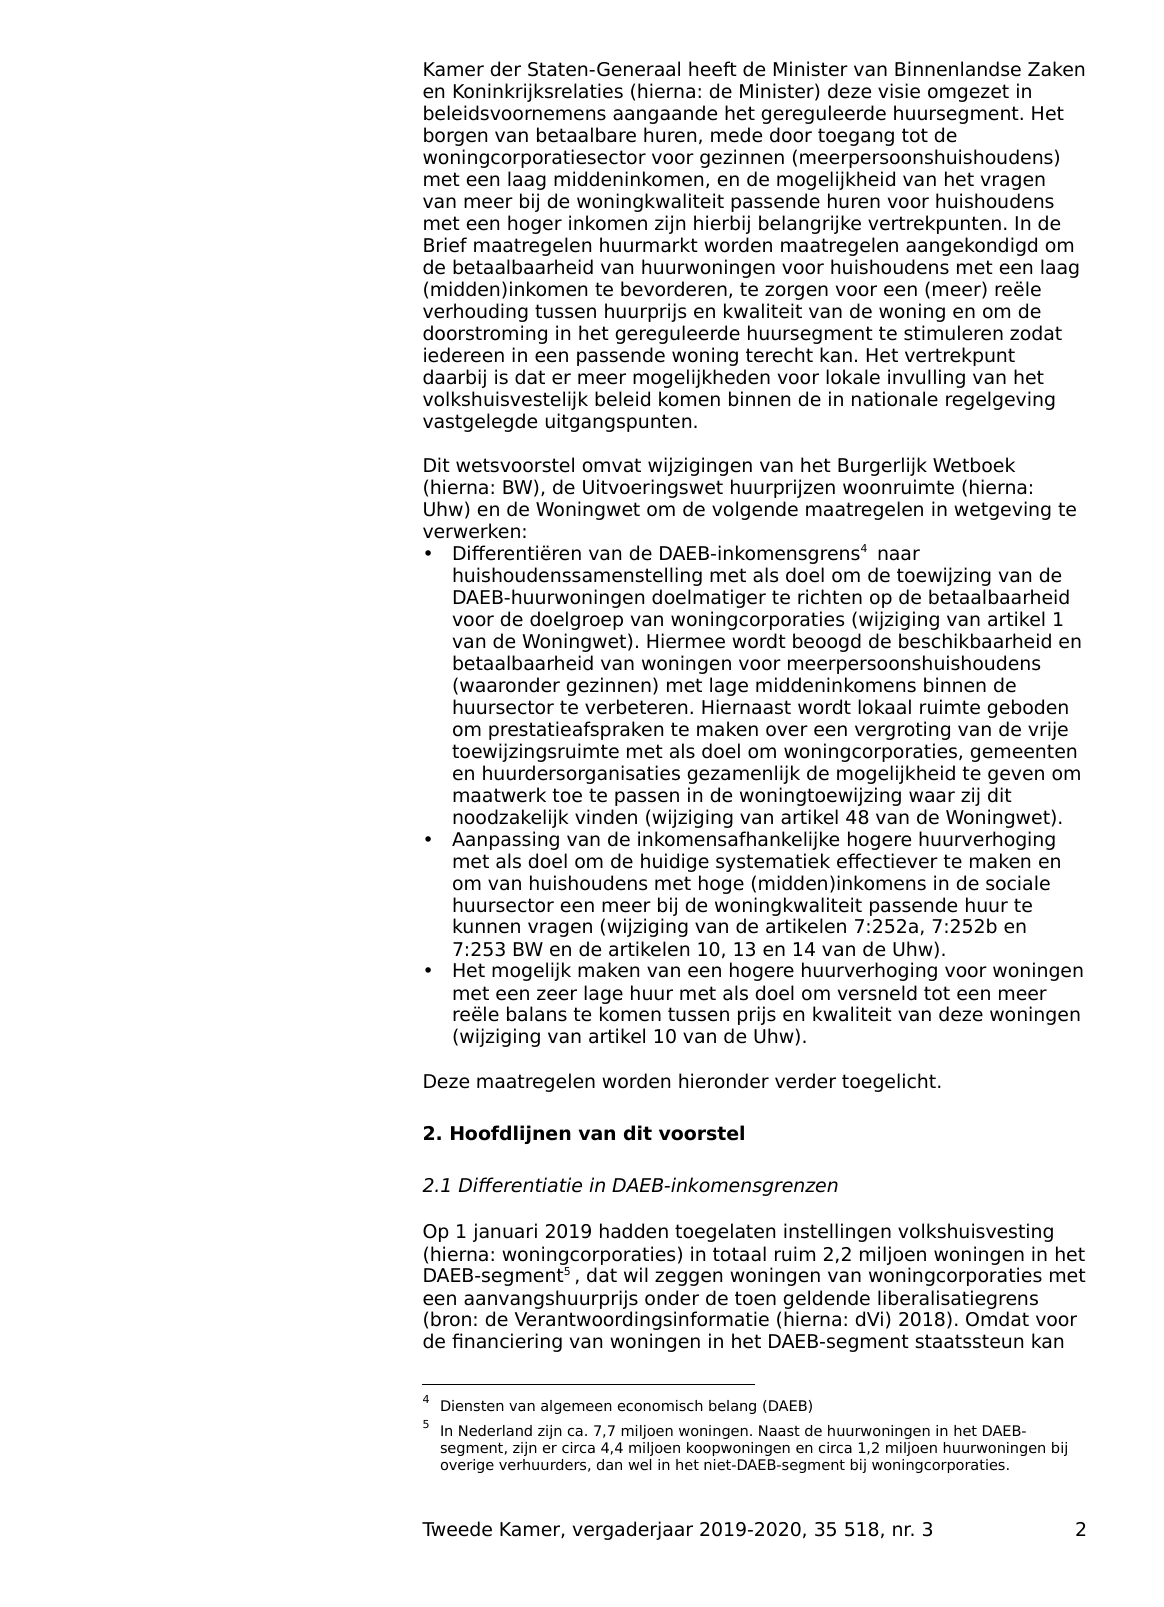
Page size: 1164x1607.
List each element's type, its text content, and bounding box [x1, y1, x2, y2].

text Kamer der Staten-Generaal heeft de Minister van Binnenlandse Zaken en Koninkrijksrelaties (hierna: de Minister) deze visie omgezet in beleidsvoornemens aangaande het gereguleerde huursegment. Het borgen van betaalbare huren, mede door toegang tot de woningcorporatiesector voor gezinnen (meerpersoonshuishoudens) met een laag middeninkomen, en de mogelijkheid van het vragen van meer bij de woningkwaliteit passende huren voor huishoudens met een hoger inkomen zijn hierbij belangrijke vertrekpunten. In de Brief maatregelen huurmarkt worden maatregelen aangekondigd om de betaalbaarheid van huurwoningen voor huishoudens met een laag (midden)inkomen te bevorderen, te zorgen voor een (meer) reële verhouding tussen huurprijs en kwaliteit van de woning en om de doorstroming in het gereguleerde huursegment te stimuleren zodat iedereen in een passende woning terecht kan. Het vertrekpunt daarbij is dat er meer mogelijkheden voor lokale invulling van het volkshuisvestelijk beleid komen binnen de in nationale regelgeving vastgelegde uitgangspunten. [422, 59, 1087, 433]
text • Aanpassing van de inkomensafhankelijke hogere huurverhoging met als doel om de huidige systematiek effectiever te maken en om van huishoudens met hoge (midden)inkomens in de sociale huursector een meer bij de woningkwaliteit passende huur te kunnen vragen (wijziging van de artikelen 7:252a, 7:252b en 7:253 BW en de artikelen 10, 13 en 14 van de Uhw). [422, 828, 1087, 960]
text Op 1 januari 2019 hadden toegelaten instellingen volkshuisvesting (hierna: woningcorporaties) in totaal ruim 2,2 miljoen woningen in het DAEB-segment, dat wil zeggen woningen van woningcorporaties met een aanvangshuurprijs onder de toen geldende liberalisatiegrens (bron: de Verantwoordingsinformatie (hierna: dVi) 2018). Omdat voor de financiering van woningen in het DAEB-segment staatssteun kan [422, 1221, 1087, 1353]
text • Het mogelijk maken van een hogere huurverhoging voor woningen met een zeer lage huur met als doel om versneld tot een meer reële balans te komen tussen prijs en kwaliteit van deze woningen (wijziging van artikel 10 van de Uhw). [422, 960, 1087, 1048]
text • Differentiëren van de DAEB-inkomensgrens naar huishoudenssamenstelling met als doel om de toewijzing van de DAEB-huurwoningen doelmatiger te richten op de betaalbaarheid voor de doelgroep van woningcorporaties (wijziging van artikel 1 van de Woningwet). Hiermee wordt beoogd de beschikbaarheid en betaalbaarheid van woningen voor meerpersoonshuishoudens (waaronder gezinnen) met lage middeninkomens binnen de huursector te verbeteren. Hiernaast wordt lokaal ruimte geboden om prestatieafspraken te maken over een vergroting van de vrije toewijzingsruimte met als doel om woningcorporaties, gemeenten en huurdersorganisaties gezamenlijk de mogelijkheid te geven om maatwerk toe te passen in de woningtoewijzing waar zij dit noodzakelijk vinden (wijziging van artikel 48 van de Woningwet). [422, 543, 1087, 828]
text In Nederland zijn ca. 7,7 miljoen woningen. Naast de huurwoningen in het DAEB-segment, zijn er circa 4,4 miljoen koopwoningen en circa 1,2 miljoen huurwoningen bij overige verhuurders, dan wel in het niet-DAEB-segment bij woningcorporaties. [422, 1418, 1087, 1474]
text Deze maatregelen worden hieronder verder toegelicht. [422, 1071, 1087, 1092]
subtitle 2. Hoofdlijnen van dit voorstel [422, 1122, 1087, 1144]
subtitle 2.1 Differentiatie in DAEB-inkomensgrenzen [422, 1174, 1087, 1196]
text Diensten van algemeen economisch belang (DAEB) [422, 1393, 1087, 1416]
text Dit wetsvoorstel omvat wijzigingen van het Burgerlijk Wetboek (hierna: BW), de Uitvoeringswet huurprijzen woonruimte (hierna: Uhw) en de Woningwet om de volgende maatregelen in wetgeving te verwerken: [422, 455, 1087, 543]
